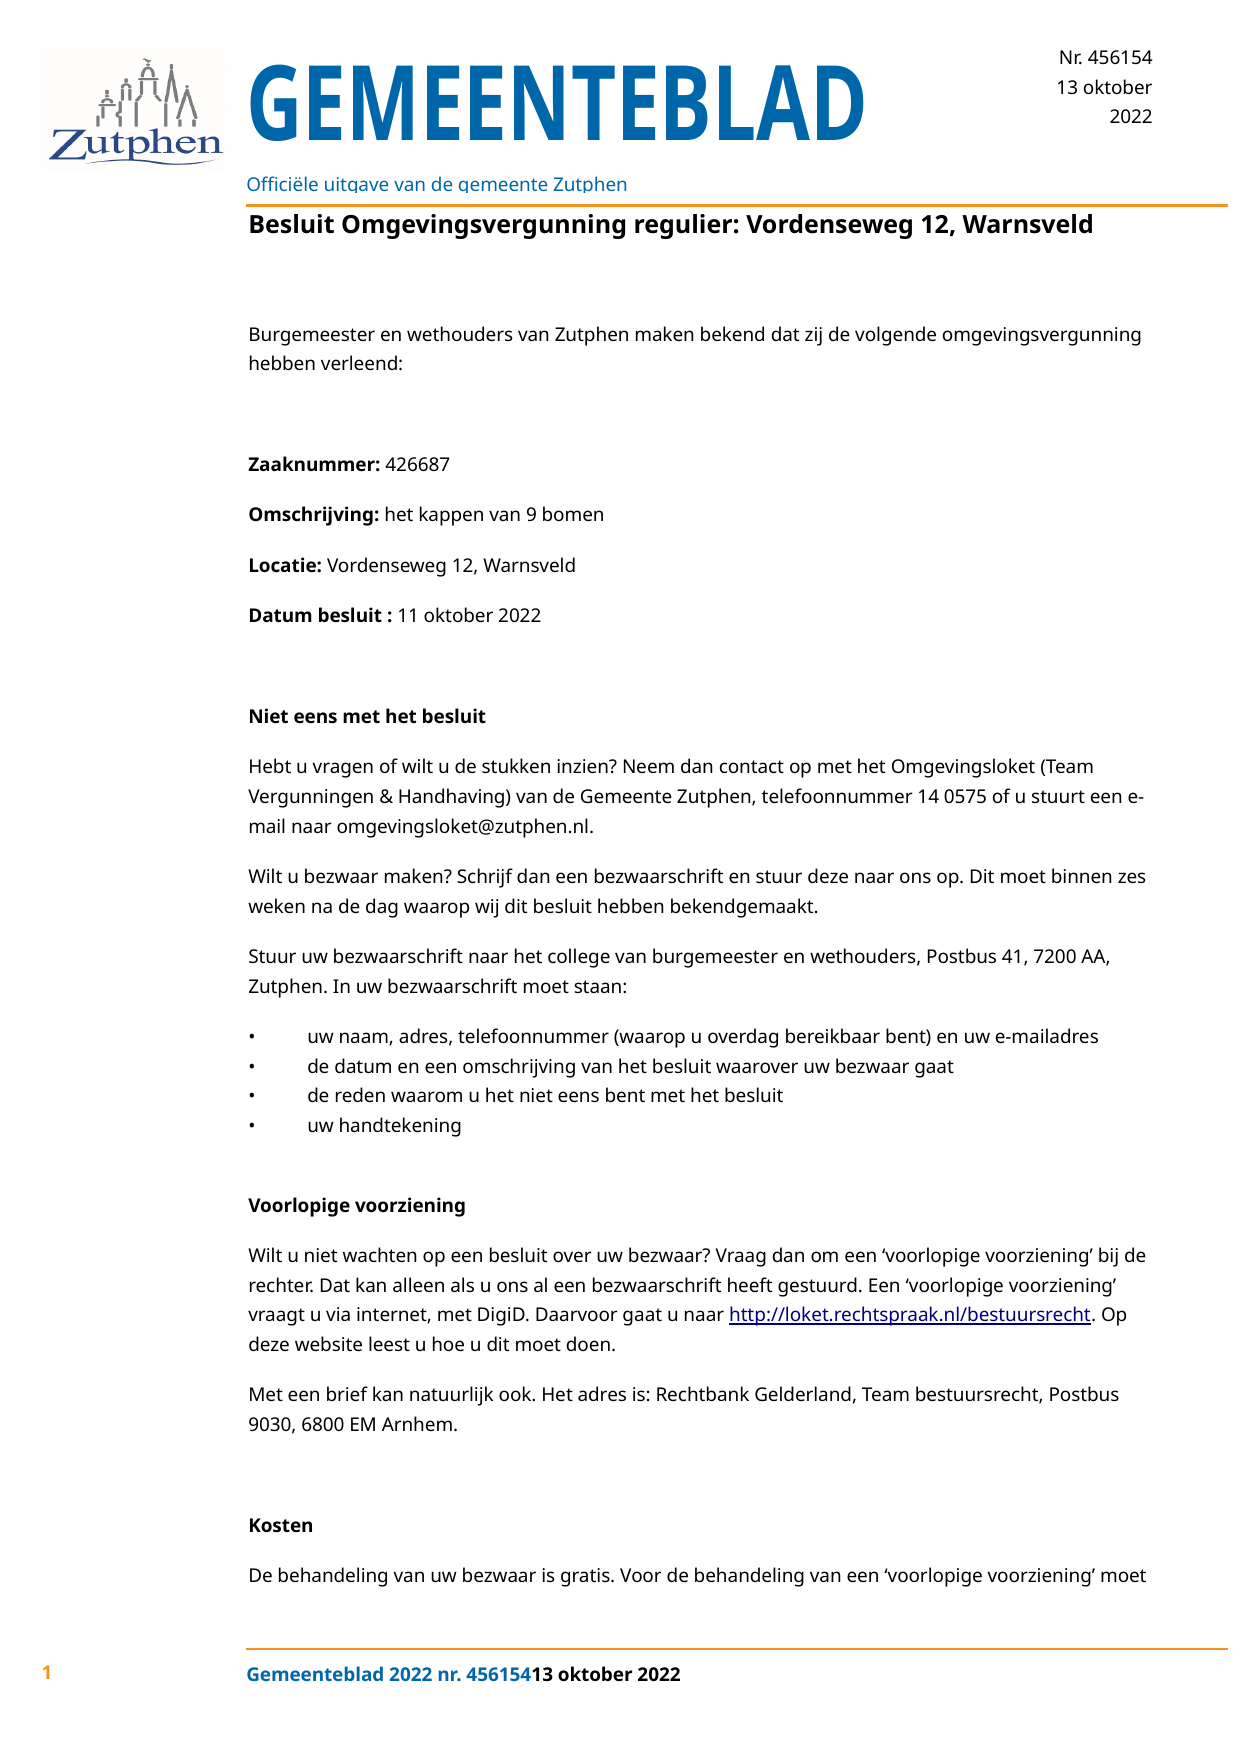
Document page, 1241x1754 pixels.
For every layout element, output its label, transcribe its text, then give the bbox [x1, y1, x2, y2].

list de reden waarom u het niet eens bent met het besluit [248, 1082, 1152, 1108]
text De behandeling van uw bezwaar is gratis. Voor de behandeling van een ‘voorlopige voorziening’ moet [248, 1562, 1152, 1588]
text Kosten [248, 1512, 1152, 1538]
text Met een brief kan natuurlijk ook. Het adres is: Rechtbank Gelderland, Team bestuursrecht, Postbus 9030, 6800 EM Arnhem. [248, 1382, 1152, 1437]
text Zaaknummer: 426687 [248, 451, 1152, 477]
text Burgemeester en wethouders van Zutphen maken bekend dat zij de volgende omgevingsvergunning hebben verleend: [248, 321, 1152, 376]
picture [41, 47, 231, 172]
text Wilt u niet wachten op een besluit over uw bezwaar? Vraag dan om een ‘voorlopige voorziening’ bij de rechter. Dat kan alleen als u ons al een bezwaarschrift heeft gestuurd. Een ‘voorlopige voorziening’ vraagt u via internet, met DigiD. Daarvoor gaat u naar http://loket.rechtspraak.nl/bestuursrecht. Op deze website leest u hoe u dit moet doen. [248, 1242, 1152, 1357]
text Hebt u vragen of wilt u de stukken inzien? Neem dan contact op met het Omgevingsloket (Team Vergunningen & Handhaving) van de Gemeente Zutphen, telefoonnummer 14 0575 of u stuurt een e-mail naar omgevingsloket@zutphen.nl. [248, 754, 1152, 838]
text Niet eens met het besluit [248, 703, 1152, 729]
text Wilt u bezwaar maken? Schrijf dan een bezwaarschrift en stuur deze naar ons op. Dit moet binnen zes weken na de dag waarop wij dit besluit hebben bekendgemaakt. [248, 863, 1152, 918]
list de datum en een omschrijving van het besluit waarover uw bezwaar gaat [248, 1053, 1152, 1078]
text Stuur uw bezwaarschrift naar het college van burgemeester en wethouders, Postbus 41, 7200 AA, Zutphen. In uw bezwaarschrift moet staan: [248, 943, 1152, 998]
list uw naam, adres, telefoonnummer (waarop u overdag bereikbaar bent) en uw e-mailadres [248, 1023, 1152, 1049]
text Omschrijving: het kappen van 9 bomen [248, 502, 1152, 527]
text Datum besluit : 11 oktober 2022 [248, 602, 1152, 628]
text Locatie: Vordenseweg 12, Warnsveld [248, 552, 1152, 578]
list uw handtekening [248, 1112, 1152, 1138]
text Besluit Omgevingsvergunning regulier: Vordenseweg 12, Warnsveld [248, 207, 1152, 241]
text Voorlopige voorziening [248, 1192, 1152, 1218]
